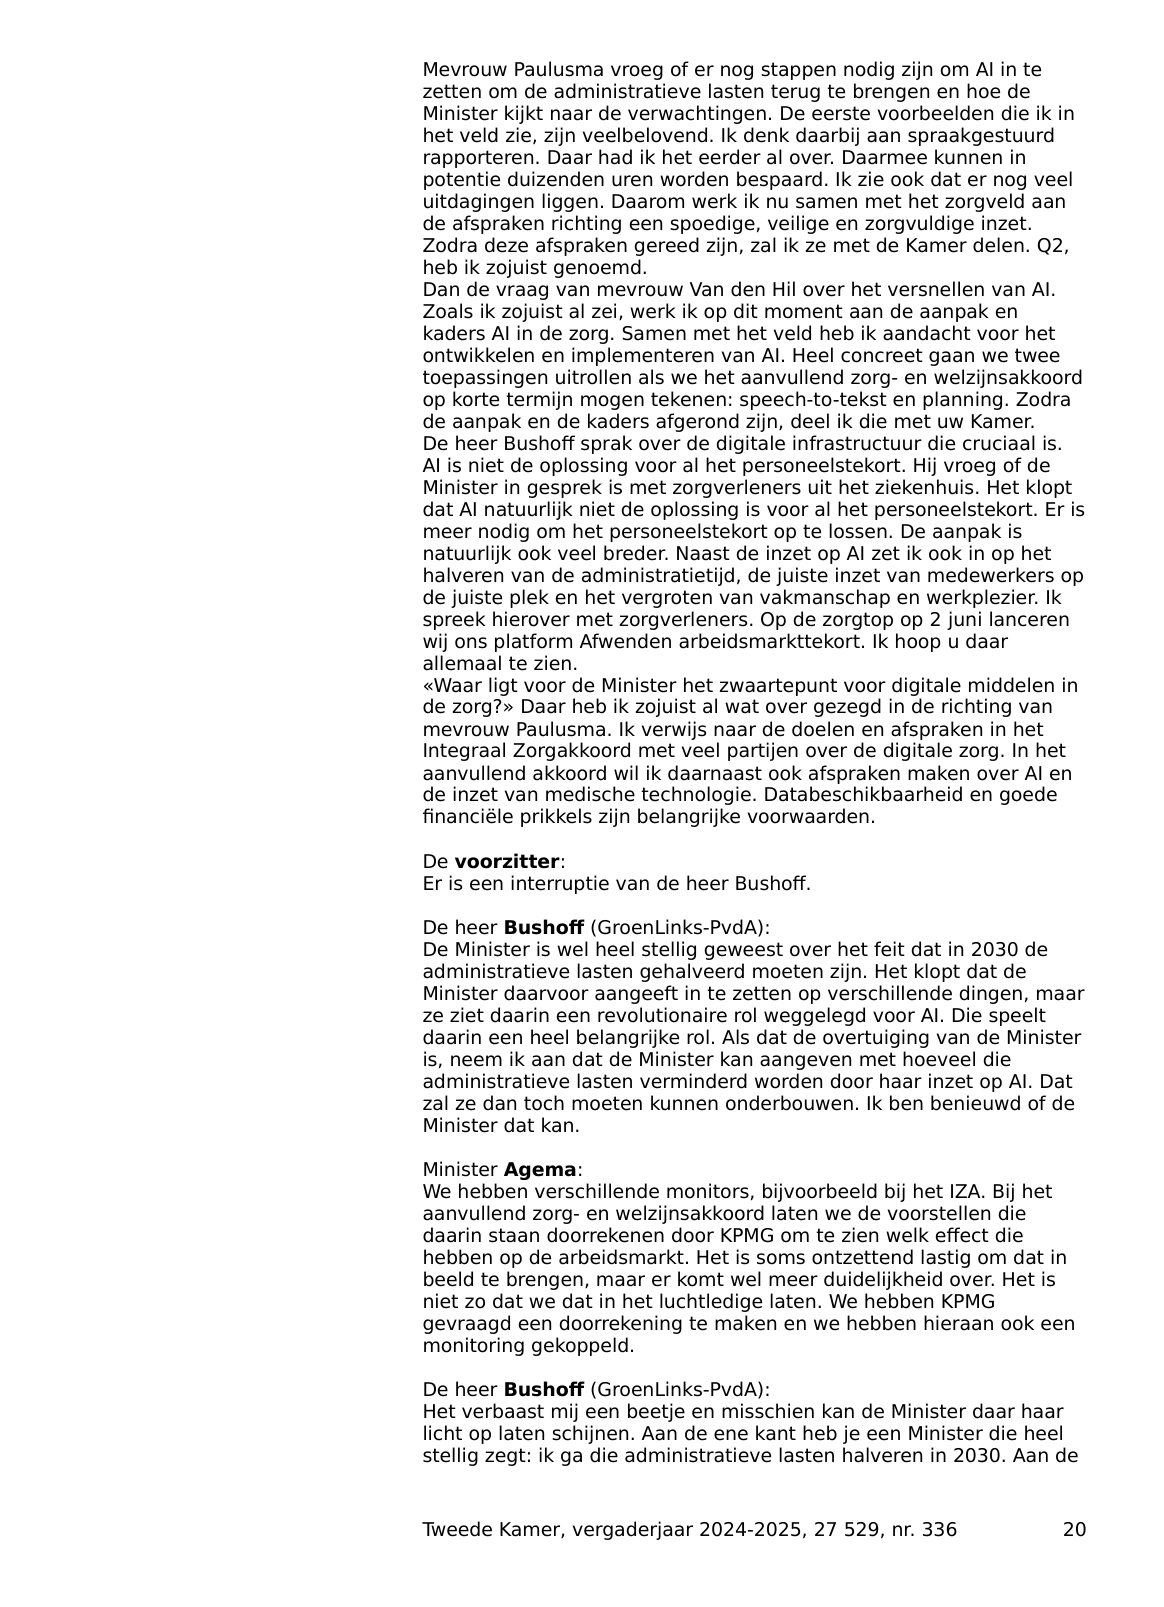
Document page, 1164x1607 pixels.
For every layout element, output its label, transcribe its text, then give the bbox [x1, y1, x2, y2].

text De heer Bushoff (GroenLinks-PvdA): [422, 1379, 1087, 1401]
text Er is een interruptie van de heer Bushoff. [422, 872, 1087, 894]
text Het verbaast mij een beetje en misschien kan de Minister daar haar licht op laten schijnen. Aan de ene kant heb je een Minister die heel stellig zegt: ik ga die administratieve lasten halveren in 2030. Aan de [422, 1401, 1087, 1467]
text De voorzitter: [422, 851, 1087, 872]
text We hebben verschillende monitors, bijvoorbeeld bij het IZA. Bij het aanvullend zorg- en welzijnsakkoord laten we de voorstellen die daarin staan doorrekenen door KPMG om te zien welk effect die hebben op de arbeidsmarkt. Het is soms ontzettend lastig om dat in beeld te brengen, maar er komt wel meer duidelijkheid over. Het is niet zo dat we dat in het luchtledige laten. We hebben KPMG gevraagd een doorrekening te maken en we hebben hieraan ook een monitoring gekoppeld. [422, 1181, 1087, 1356]
text Dan de vraag van mevrouw Van den Hil over het versnellen van AI. Zoals ik zojuist al zei, werk ik op dit moment aan de aanpak en kaders AI in de zorg. Samen met het veld heb ik aandacht voor het ontwikkelen en implementeren van AI. Heel concreet gaan we twee toepassingen uitrollen als we het aanvullend zorg- en welzijnsakkoord op korte termijn mogen tekenen: speech-to-tekst en planning. Zodra de aanpak en de kaders afgerond zijn, deel ik die met uw Kamer. [422, 279, 1087, 433]
text «Waar ligt voor de Minister het zwaartepunt voor digitale middelen in de zorg?» Daar heb ik zojuist al wat over gezegd in de richting van mevrouw Paulusma. Ik verwijs naar de doelen en afspraken in het Integraal Zorgakkoord met veel partijen over de digitale zorg. In het aanvullend akkoord wil ik daarnaast ook afspraken maken over AI en de inzet van medische technologie. Databeschikbaarheid en goede financiële prikkels zijn belangrijke voorwaarden. [422, 674, 1087, 828]
text De heer Bushoff sprak over de digitale infrastructuur die cruciaal is. AI is niet de oplossing voor al het personeelstekort. Hij vroeg of de Minister in gesprek is met zorgverleners uit het ziekenhuis. Het klopt dat AI natuurlijk niet de oplossing is voor al het personeelstekort. Er is meer nodig om het personeelstekort op te lossen. De aanpak is natuurlijk ook veel breder. Naast de inzet op AI zet ik ook in op het halveren van de administratietijd, de juiste inzet van medewerkers op de juiste plek en het vergroten van vakmanschap en werkplezier. Ik spreek hierover met zorgverleners. Op de zorgtop op 2 juni lanceren wij ons platform Afwenden arbeidsmarkttekort. Ik hoop u daar allemaal te zien. [422, 433, 1087, 674]
text De Minister is wel heel stellig geweest over het feit dat in 2030 de administratieve lasten gehalveerd moeten zijn. Het klopt dat de Minister daarvoor aangeeft in te zetten op verschillende dingen, maar ze ziet daarin een revolutionaire rol weggelegd voor AI. Die speelt daarin een heel belangrijke rol. Als dat de overtuiging van de Minister is, neem ik aan dat de Minister kan aangeven met hoeveel die administratieve lasten verminderd worden door haar inzet op AI. Dat zal ze dan toch moeten kunnen onderbouwen. Ik ben benieuwd of de Minister dat kan. [422, 939, 1087, 1136]
text De heer Bushoff (GroenLinks-PvdA): [422, 917, 1087, 939]
text Minister Agema: [422, 1159, 1087, 1181]
text Mevrouw Paulusma vroeg of er nog stappen nodig zijn om AI in te zetten om de administratieve lasten terug te brengen en hoe de Minister kijkt naar de verwachtingen. De eerste voorbeelden die ik in het veld zie, zijn veelbelovend. Ik denk daarbij aan spraakgestuurd rapporteren. Daar had ik het eerder al over. Daarmee kunnen in potentie duizenden uren worden bespaard. Ik zie ook dat er nog veel uitdagingen liggen. Daarom werk ik nu samen met het zorgveld aan de afspraken richting een spoedige, veilige en zorgvuldige inzet. Zodra deze afspraken gereed zijn, zal ik ze met de Kamer delen. Q2, heb ik zojuist genoemd. [422, 59, 1087, 279]
